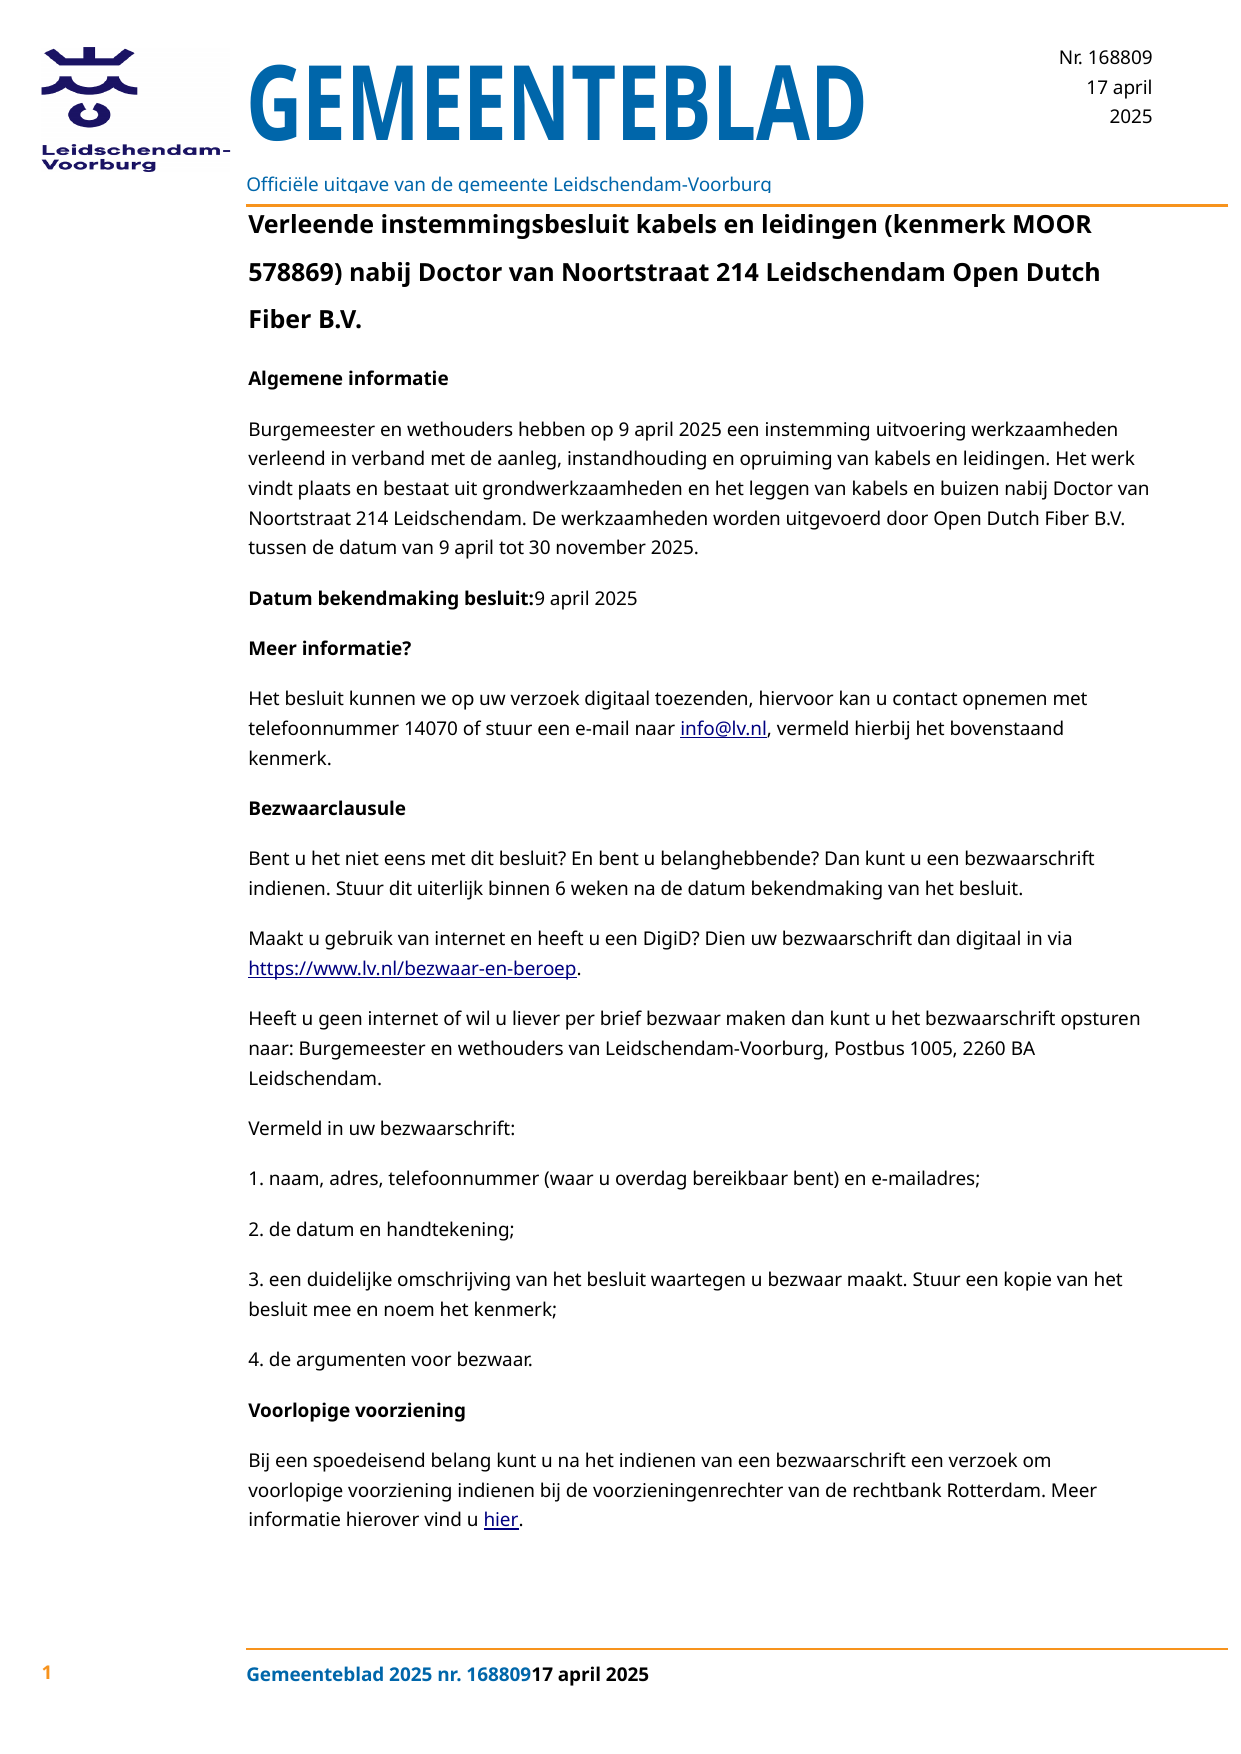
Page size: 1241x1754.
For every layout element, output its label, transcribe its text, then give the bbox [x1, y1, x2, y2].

picture [41, 47, 231, 172]
text Datum bekendmaking besluit:9 april 2025 [248, 585, 1152, 610]
text 2. de datum en handtekening; [248, 1216, 1152, 1242]
text Algemene informatie [248, 366, 1152, 391]
text 4. de argumenten voor bezwaar. [248, 1346, 1152, 1372]
text Verleende instemmingsbesluit kabels en leidingen (kenmerk MOOR 578869) nabij Doctor van Noortstraat 214 Leidschendam Open Dutch Fiber B.V. [248, 207, 1152, 336]
text Meer informatie? [248, 635, 1152, 661]
text Vermeld in uw bezwaarschrift: [248, 1115, 1152, 1141]
text Bent u het niet eens met dit besluit? En bent u belanghebbende? Dan kunt u een bezwaarschrift indienen. Stuur dit uiterlijk binnen 6 weken na de datum bekendmaking van het besluit. [248, 846, 1152, 901]
text Heeft u geen internet of wil u liever per brief bezwaar maken dan kunt u het bezwaarschrift opsturen naar: Burgemeester en wethouders van Leidschendam-Voorburg, Postbus 1005, 2260 BA Leidschendam. [248, 1006, 1152, 1090]
text Maakt u gebruik van internet en heeft u een DigiD? Dien uw bezwaarschrift dan digitaal in via https://www.lv.nl/bezwaar-en-beroep. [248, 926, 1152, 981]
text 1. naam, adres, telefoonnummer (waar u overdag bereikbaar bent) en e-mailadres; [248, 1166, 1152, 1191]
text Het besluit kunnen we op uw verzoek digitaal toezenden, hiervoor kan u contact opnemen met telefoonnummer 14070 of stuur een e-mail naar info@lv.nl, vermeld hierbij het bovenstaand kenmerk. [248, 686, 1152, 770]
text Burgemeester en wethouders hebben op 9 april 2025 een instemming uitvoering werkzaamheden verleend in verband met de aanleg, instandhouding en opruiming van kabels en leidingen. Het werk vindt plaats en bestaat uit grondwerkzaamheden en het leggen van kabels en buizen nabij Doctor van Noortstraat 214 Leidschendam. De werkzaamheden worden uitgevoerd door Open Dutch Fiber B.V. tussen de datum van 9 april tot 30 november 2025. [248, 416, 1152, 560]
text 3. een duidelijke omschrijving van het besluit waartegen u bezwaar maakt. Stuur een kopie van het besluit mee en noem het kenmerk; [248, 1266, 1152, 1322]
text Bij een spoedeisend belang kunt u na het indienen van een bezwaarschrift een verzoek om voorlopige voorziening indienen bij de voorzieningenrechter van de rechtbank Rotterdam. Meer informatie hierover vind u hier. [248, 1447, 1152, 1532]
text Voorlopige voorziening [248, 1397, 1152, 1422]
text Bezwaarclausule [248, 795, 1152, 821]
